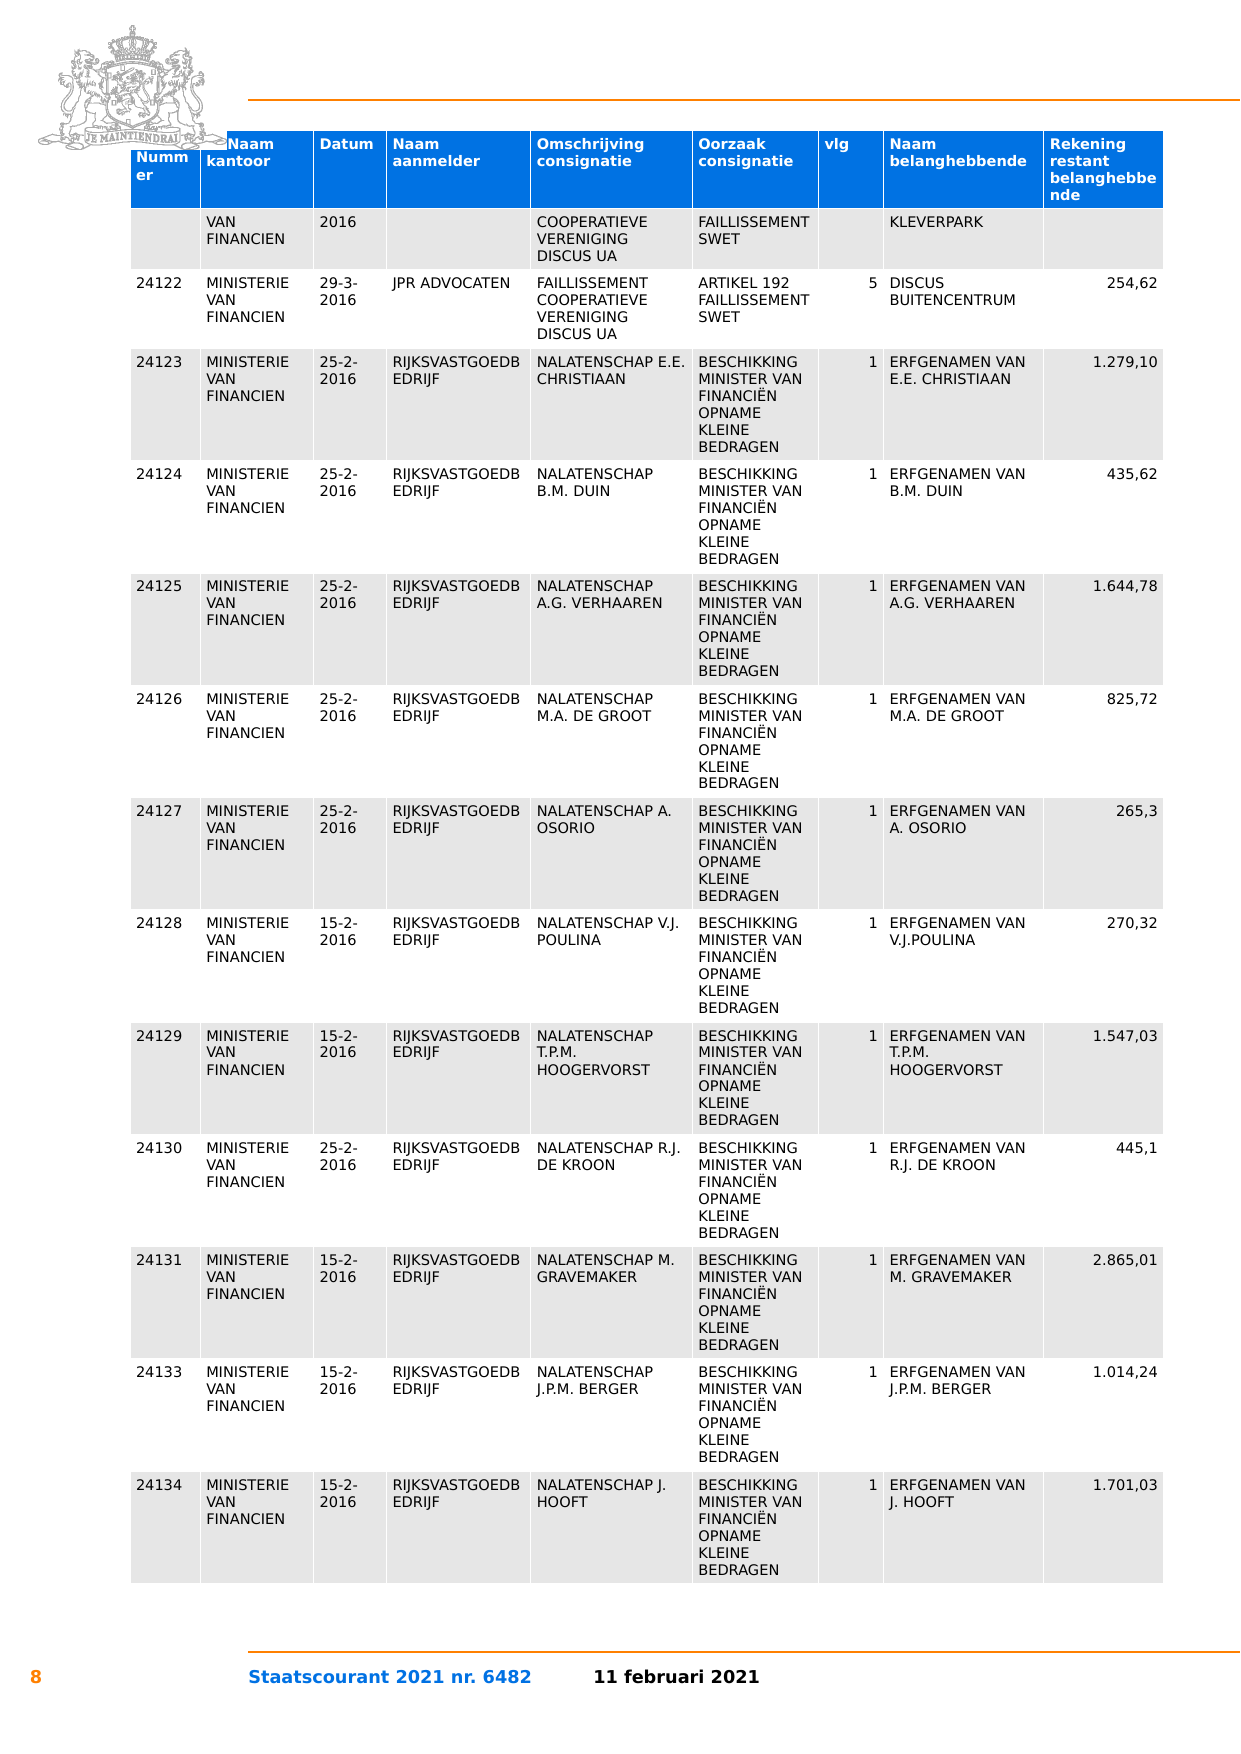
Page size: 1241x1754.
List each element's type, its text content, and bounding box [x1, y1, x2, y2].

table_cell COOPERATIEVE VERENIGING DISCUS UA [531, 209, 692, 269]
table_cell MINISTERIE VAN FINANCIEN [201, 686, 313, 797]
table_cell MINISTERIE VAN FINANCIEN [201, 461, 313, 572]
table_cell 15-2-2016 [314, 1247, 386, 1358]
table_cell ERFGENAMEN VAN A. OSORIO [884, 798, 1043, 909]
table_cell 24128 [131, 910, 200, 1022]
table_cell NALATENSCHAP E.E. CHRISTIAAN [531, 349, 692, 460]
table_cell 24124 [131, 461, 200, 572]
table_cell 24131 [131, 1247, 200, 1358]
table_cell RIJKSVASTGOEDBEDRIJF [387, 1135, 530, 1246]
table_cell NALATENSCHAP J.P.M. BERGER [531, 1360, 692, 1471]
table_cell BESCHIKKING MINISTER VAN FINANCIËN OPNAME KLEINE BEDRAGEN [693, 910, 818, 1022]
table_cell MINISTERIE VAN FINANCIEN [201, 1247, 313, 1358]
table_cell MINISTERIE VAN FINANCIEN [201, 271, 313, 348]
table_cell MINISTERIE VAN FINANCIEN [201, 910, 313, 1022]
table_cell 1 [819, 1472, 883, 1583]
table_cell 25-2-2016 [314, 461, 386, 572]
table_cell 1 [819, 798, 883, 909]
table_cell MINISTERIE VAN FINANCIEN [201, 798, 313, 909]
picture [38, 25, 227, 150]
table_cell ERFGENAMEN VAN M.A. DE GROOT [884, 686, 1043, 797]
table_cell 1.547,03 [1044, 1023, 1163, 1134]
table_cell NALATENSCHAP M. GRAVEMAKER [531, 1247, 692, 1358]
table_cell 1.701,03 [1044, 1472, 1163, 1583]
table_cell 435,62 [1044, 461, 1163, 572]
table_cell 5 [819, 271, 883, 348]
table_cell DISCUS BUITENCENTRUM [884, 271, 1043, 348]
table_cell [387, 209, 530, 269]
table_cell JPR ADVOCATEN [387, 271, 530, 348]
table_cell ERFGENAMEN VAN M. GRAVEMAKER [884, 1247, 1043, 1358]
table_header Datum [314, 131, 386, 208]
table_cell ERFGENAMEN VAN R.J. DE KROON [884, 1135, 1043, 1246]
table_cell 24133 [131, 1360, 200, 1471]
table_cell 29-3-2016 [314, 271, 386, 348]
table_cell NALATENSCHAP A.G. VERHAAREN [531, 574, 692, 685]
table_cell MINISTERIE VAN FINANCIEN [201, 1023, 313, 1134]
table_cell ERFGENAMEN VAN J.P.M. BERGER [884, 1360, 1043, 1471]
table_cell RIJKSVASTGOEDBEDRIJF [387, 1360, 530, 1471]
table_header Naam kantoor [201, 131, 313, 208]
table_cell 265,3 [1044, 798, 1163, 909]
table_cell NALATENSCHAP T.P.M. HOOGERVORST [531, 1023, 692, 1134]
table_cell 24130 [131, 1135, 200, 1246]
table_cell 25-2-2016 [314, 686, 386, 797]
table_cell BESCHIKKING MINISTER VAN FINANCIËN OPNAME KLEINE BEDRAGEN [693, 574, 818, 685]
table_cell 1 [819, 910, 883, 1022]
table_cell 2.865,01 [1044, 1247, 1163, 1358]
table_cell BESCHIKKING MINISTER VAN FINANCIËN OPNAME KLEINE BEDRAGEN [693, 1023, 818, 1134]
table_cell 1 [819, 1247, 883, 1358]
table_header Oorzaak consignatie [693, 131, 818, 208]
table_cell MINISTERIE VAN FINANCIEN [201, 1135, 313, 1246]
table_cell VAN FINANCIEN [201, 209, 313, 269]
table_cell ERFGENAMEN VAN A.G. VERHAAREN [884, 574, 1043, 685]
table_cell ARTIKEL 192 FAILLISSEMENTSWET [693, 271, 818, 348]
table_cell MINISTERIE VAN FINANCIEN [201, 574, 313, 685]
table_cell 1.279,10 [1044, 349, 1163, 460]
table_cell 25-2-2016 [314, 1135, 386, 1246]
table_cell 254,62 [1044, 271, 1163, 348]
table_cell FAILLISSEMENTSWET [693, 209, 818, 269]
table_cell ERFGENAMEN VAN E.E. CHRISTIAAN [884, 349, 1043, 460]
table_cell 15-2-2016 [314, 1023, 386, 1134]
table_cell BESCHIKKING MINISTER VAN FINANCIËN OPNAME KLEINE BEDRAGEN [693, 1360, 818, 1471]
table_cell [819, 209, 883, 269]
table_cell RIJKSVASTGOEDBEDRIJF [387, 574, 530, 685]
table_cell 445,1 [1044, 1135, 1163, 1246]
table_cell BESCHIKKING MINISTER VAN FINANCIËN OPNAME KLEINE BEDRAGEN [693, 686, 818, 797]
table_cell 1 [819, 1023, 883, 1134]
table_cell 1.644,78 [1044, 574, 1163, 685]
table_cell 825,72 [1044, 686, 1163, 797]
table_cell KLEVERPARK [884, 209, 1043, 269]
table_cell [131, 209, 200, 269]
table_cell RIJKSVASTGOEDBEDRIJF [387, 686, 530, 797]
table_cell 24129 [131, 1023, 200, 1134]
table_cell BESCHIKKING MINISTER VAN FINANCIËN OPNAME KLEINE BEDRAGEN [693, 1472, 818, 1583]
table_header Rekening restant belanghebbende [1044, 131, 1163, 208]
table_cell MINISTERIE VAN FINANCIEN [201, 349, 313, 460]
table_cell 24122 [131, 271, 200, 348]
table_cell NALATENSCHAP M.A. DE GROOT [531, 686, 692, 797]
table_cell 24123 [131, 349, 200, 460]
table_cell 24127 [131, 798, 200, 909]
table_cell 2016 [314, 209, 386, 269]
table_header Nummer [131, 150, 200, 208]
table_cell NALATENSCHAP A. OSORIO [531, 798, 692, 909]
table_cell NALATENSCHAP J. HOOFT [531, 1472, 692, 1583]
table_cell 270,32 [1044, 910, 1163, 1022]
table_cell RIJKSVASTGOEDBEDRIJF [387, 1247, 530, 1358]
table_cell MINISTERIE VAN FINANCIEN [201, 1360, 313, 1471]
table_header Naam aanmelder [387, 131, 530, 208]
table_cell ERFGENAMEN VAN B.M. DUIN [884, 461, 1043, 572]
table_cell 1 [819, 574, 883, 685]
table_cell 25-2-2016 [314, 349, 386, 460]
table_cell BESCHIKKING MINISTER VAN FINANCIËN OPNAME KLEINE BEDRAGEN [693, 349, 818, 460]
table_cell 25-2-2016 [314, 798, 386, 909]
table_cell 24126 [131, 686, 200, 797]
table_header Naam belanghebbende [884, 131, 1043, 208]
table_cell [1044, 209, 1163, 269]
table_cell 25-2-2016 [314, 574, 386, 685]
table_cell 15-2-2016 [314, 1472, 386, 1583]
table_cell ERFGENAMEN VAN J. HOOFT [884, 1472, 1043, 1583]
table_cell ERFGENAMEN VAN T.P.M. HOOGERVORST [884, 1023, 1043, 1134]
table_cell RIJKSVASTGOEDBEDRIJF [387, 1023, 530, 1134]
table_cell RIJKSVASTGOEDBEDRIJF [387, 1472, 530, 1583]
table_cell RIJKSVASTGOEDBEDRIJF [387, 798, 530, 909]
table_cell RIJKSVASTGOEDBEDRIJF [387, 349, 530, 460]
table_cell 1 [819, 1360, 883, 1471]
table_cell BESCHIKKING MINISTER VAN FINANCIËN OPNAME KLEINE BEDRAGEN [693, 1247, 818, 1358]
table_cell MINISTERIE VAN FINANCIEN [201, 1472, 313, 1583]
table_cell 15-2-2016 [314, 910, 386, 1022]
table_cell RIJKSVASTGOEDBEDRIJF [387, 461, 530, 572]
table_cell BESCHIKKING MINISTER VAN FINANCIËN OPNAME KLEINE BEDRAGEN [693, 798, 818, 909]
table_cell BESCHIKKING MINISTER VAN FINANCIËN OPNAME KLEINE BEDRAGEN [693, 1135, 818, 1246]
table_cell 24125 [131, 574, 200, 685]
table_cell NALATENSCHAP B.M. DUIN [531, 461, 692, 572]
table_cell 1 [819, 349, 883, 460]
table_cell 1 [819, 686, 883, 797]
table_header vlg [819, 131, 883, 208]
table_cell NALATENSCHAP R.J. DE KROON [531, 1135, 692, 1246]
table_cell FAILLISSEMENT COOPERATIEVE VERENIGING DISCUS UA [531, 271, 692, 348]
table_cell 15-2-2016 [314, 1360, 386, 1471]
table_cell 24134 [131, 1472, 200, 1583]
table_cell RIJKSVASTGOEDBEDRIJF [387, 910, 530, 1022]
table_cell ERFGENAMEN VAN V.J.POULINA [884, 910, 1043, 1022]
table_cell NALATENSCHAP V.J. POULINA [531, 910, 692, 1022]
table_header Omschrijving consignatie [531, 131, 692, 208]
table_cell 1 [819, 461, 883, 572]
table_cell BESCHIKKING MINISTER VAN FINANCIËN OPNAME KLEINE BEDRAGEN [693, 461, 818, 572]
table_cell 1 [819, 1135, 883, 1246]
table_cell 1.014,24 [1044, 1360, 1163, 1471]
